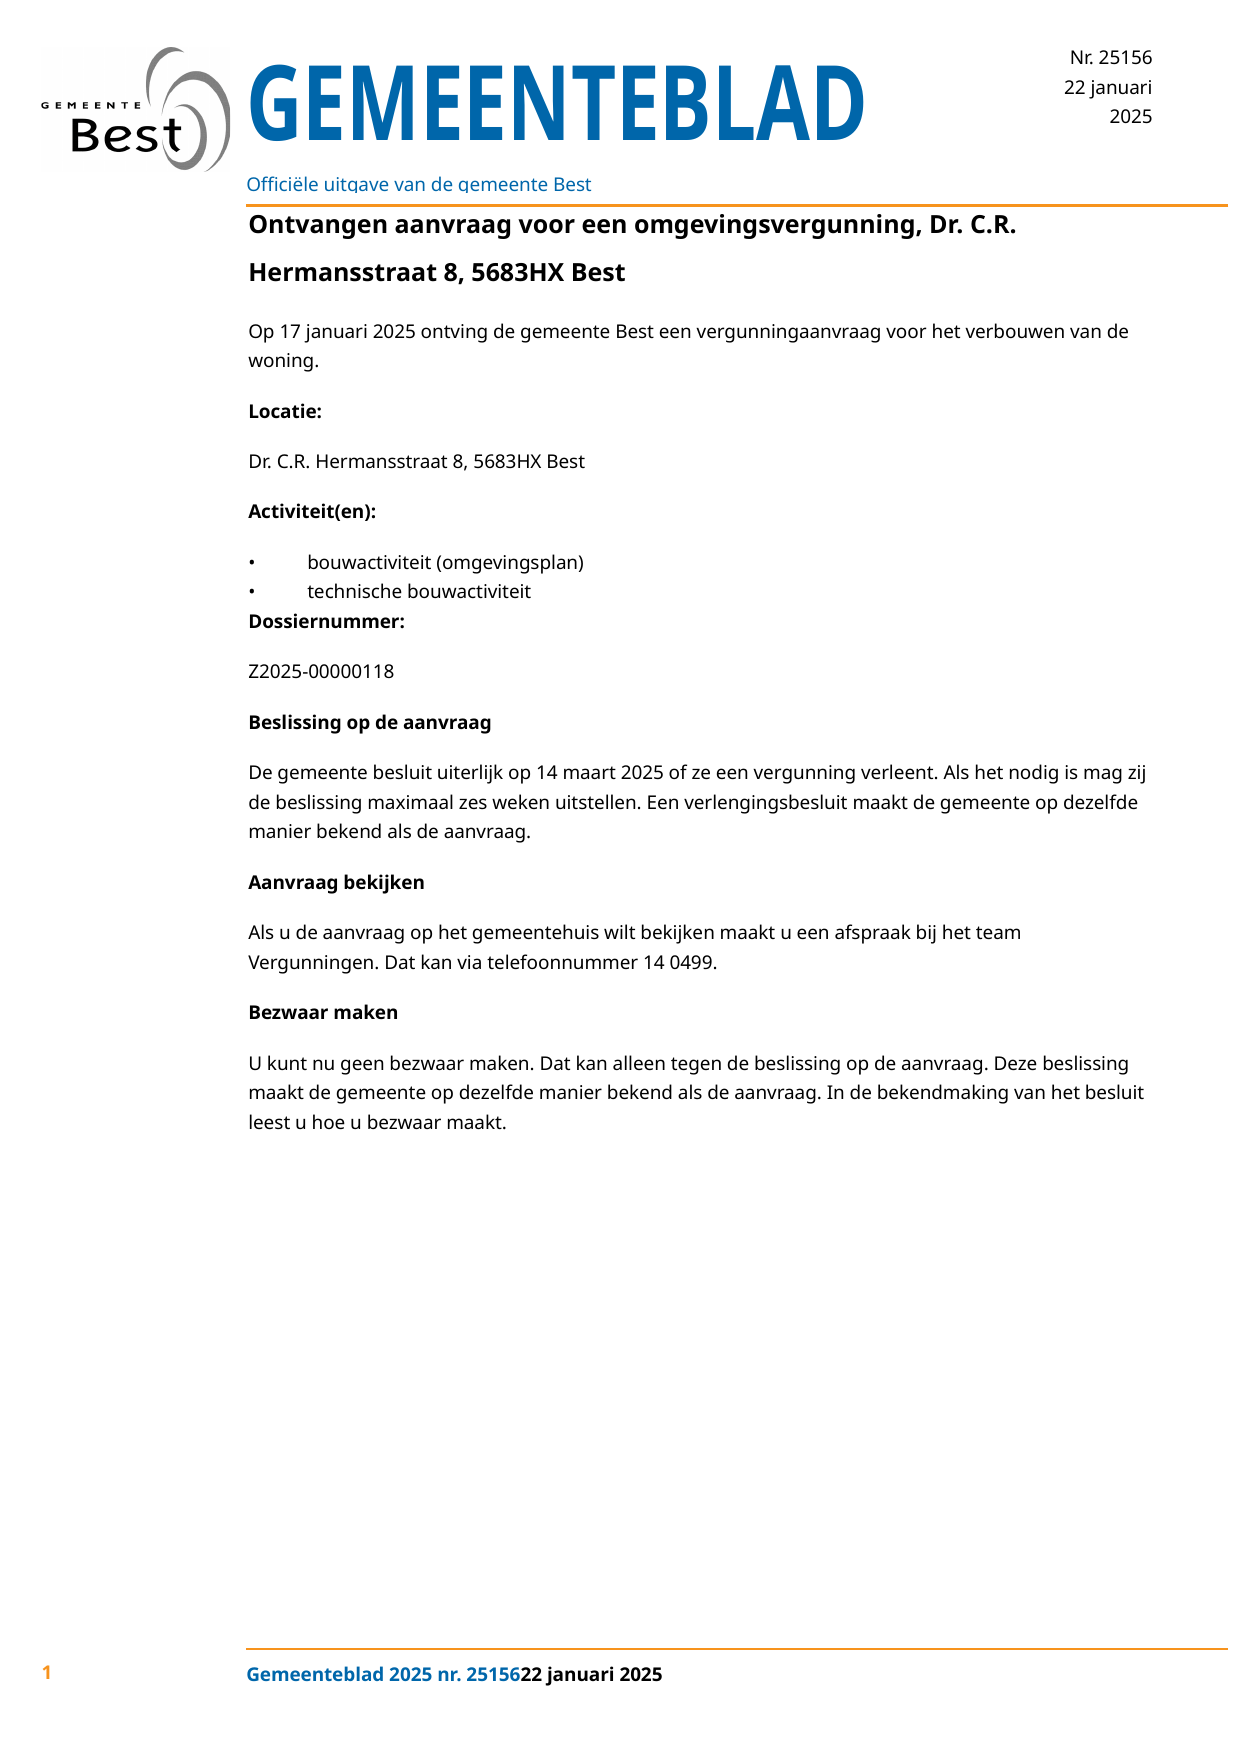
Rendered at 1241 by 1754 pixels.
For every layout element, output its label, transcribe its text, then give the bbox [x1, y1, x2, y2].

text Op 17 januari 2025 ontving de gemeente Best een vergunningaanvraag voor het verbouwen van de woning. [248, 318, 1152, 373]
text Activiteit(en): [248, 499, 1152, 524]
list bouwactiviteit (omgevingsplan) [248, 549, 1152, 575]
text Beslissing op de aanvraag [248, 709, 1152, 735]
text Z2025-00000118 [248, 659, 1152, 684]
text Locatie: [248, 398, 1152, 424]
list technische bouwactiviteit [248, 579, 1152, 604]
text Dr. C.R. Hermansstraat 8, 5683HX Best [248, 448, 1152, 474]
text Aanvraag bekijken [248, 869, 1152, 895]
text Bezwaar maken [248, 999, 1152, 1025]
text De gemeente besluit uiterlijk op 14 maart 2025 of ze een vergunning verleent. Als het nodig is mag zij de beslissing maximaal zes weken uitstellen. Een verlengingsbesluit maakt de gemeente op dezelfde manier bekend als de aanvraag. [248, 759, 1152, 844]
text Ontvangen aanvraag voor een omgevingsvergunning, Dr. C.R. Hermansstraat 8, 5683HX Best [248, 207, 1152, 288]
text Dossiernummer: [248, 608, 1152, 634]
picture [41, 47, 231, 172]
text U kunt nu geen bezwaar maken. Dat kan alleen tegen de beslissing op de aanvraag. Deze beslissing maakt de gemeente op dezelfde manier bekend als de aanvraag. In de bekendmaking van het besluit leest u hoe u bezwaar maakt. [248, 1050, 1152, 1135]
text Als u de aanvraag op het gemeentehuis wilt bekijken maakt u een afspraak bij het team Vergunningen. Dat kan via telefoonnummer 14 0499. [248, 919, 1152, 975]
